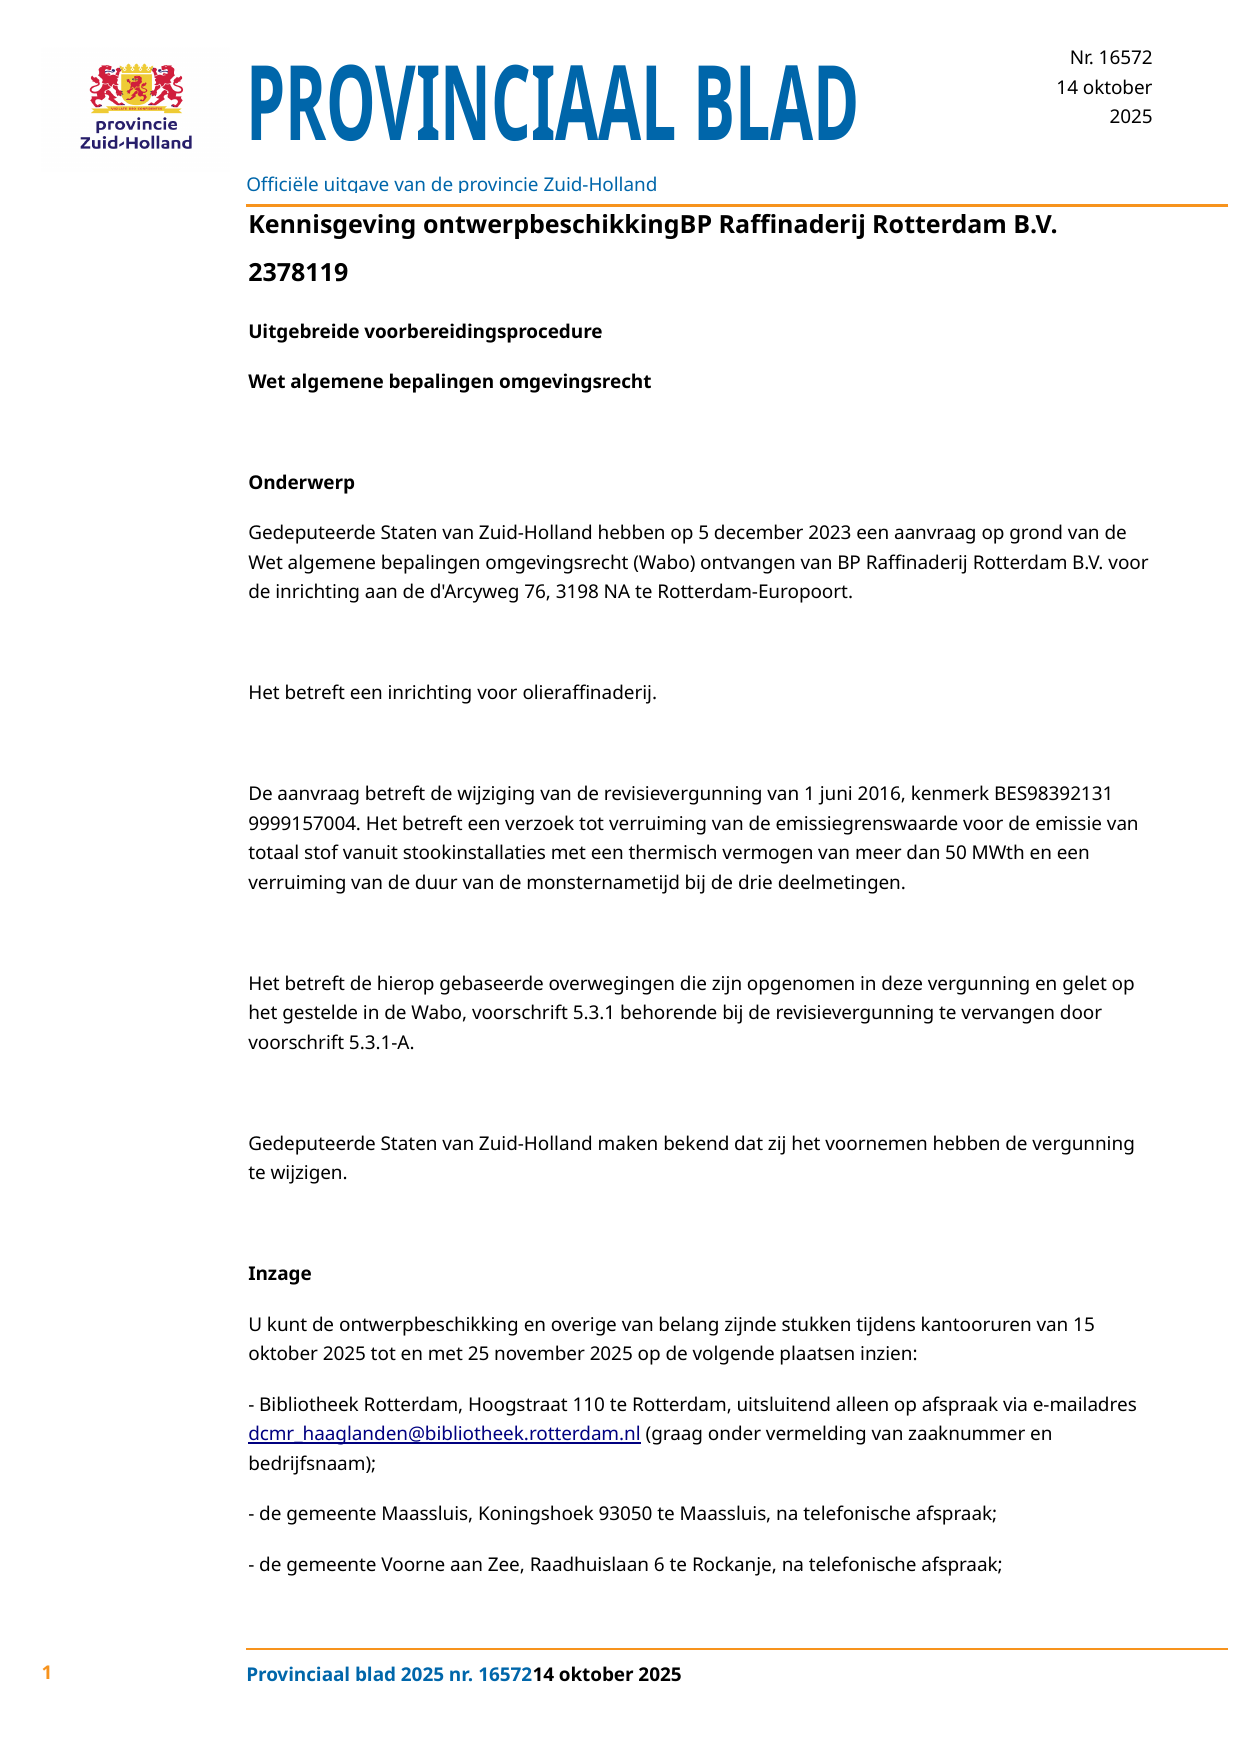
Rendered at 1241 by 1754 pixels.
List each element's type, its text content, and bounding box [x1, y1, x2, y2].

text U kunt de ontwerpbeschikking en overige van belang zijnde stukken tijdens kantooruren van 15 oktober 2025 tot en met 25 november 2025 op de volgende plaatsen inzien: [248, 1311, 1152, 1366]
text De aanvraag betreft de wijziging van de revisievergunning van 1 juni 2016, kenmerk BES98392131 9999157004. Het betreft een verzoek tot verruiming van de emissiegrenswaarde voor de emissie van totaal stof vanuit stookinstallaties met een thermisch vermogen van meer dan 50 MWth en een verruiming van de duur van de monsternametijd bij de drie deelmetingen. [248, 780, 1152, 895]
text Wet algemene bepalingen omgevingsrecht [248, 368, 1152, 394]
text Inzage [248, 1260, 1152, 1286]
text Het betreft de hierop gebaseerde overwegingen die zijn opgenomen in deze vergunning en gelet op het gestelde in de Wabo, voorschrift 5.3.1 behorende bij de revisievergunning te vervangen door voorschrift 5.3.1-A. [248, 970, 1152, 1055]
text Gedeputeerde Staten van Zuid-Holland hebben op 5 december 2023 een aanvraag op grond van de Wet algemene bepalingen omgevingsrecht (Wabo) ontvangen van BP Raffinaderij Rotterdam B.V. voor de inrichting aan de d'Arcyweg 76, 3198 NA te Rotterdam-Europoort. [248, 519, 1152, 604]
text - Bibliotheek Rotterdam, Hoogstraat 110 te Rotterdam, uitsluitend alleen op afspraak via e-mailadres dcmr_haaglanden@bibliotheek.rotterdam.nl (graag onder vermelding van zaaknummer en bedrijfsnaam); [248, 1391, 1152, 1476]
text Uitgebreide voorbereidingsprocedure [248, 318, 1152, 344]
text Gedeputeerde Staten van Zuid-Holland maken bekend dat zij het voornemen hebben de vergunning te wijzigen. [248, 1130, 1152, 1185]
text Het betreft een inrichting voor olieraffinaderij. [248, 679, 1152, 705]
text - de gemeente Voorne aan Zee, Raadhuislaan 6 te Rockanje, na telefonische afspraak; [248, 1551, 1152, 1577]
picture [41, 47, 231, 172]
text Kennisgeving ontwerpbeschikkingBP Raffinaderij Rotterdam B.V. 2378119 [248, 207, 1152, 288]
text - de gemeente Maassluis, Koningshoek 93050 te Maassluis, na telefonische afspraak; [248, 1500, 1152, 1526]
text Onderwerp [248, 469, 1152, 495]
